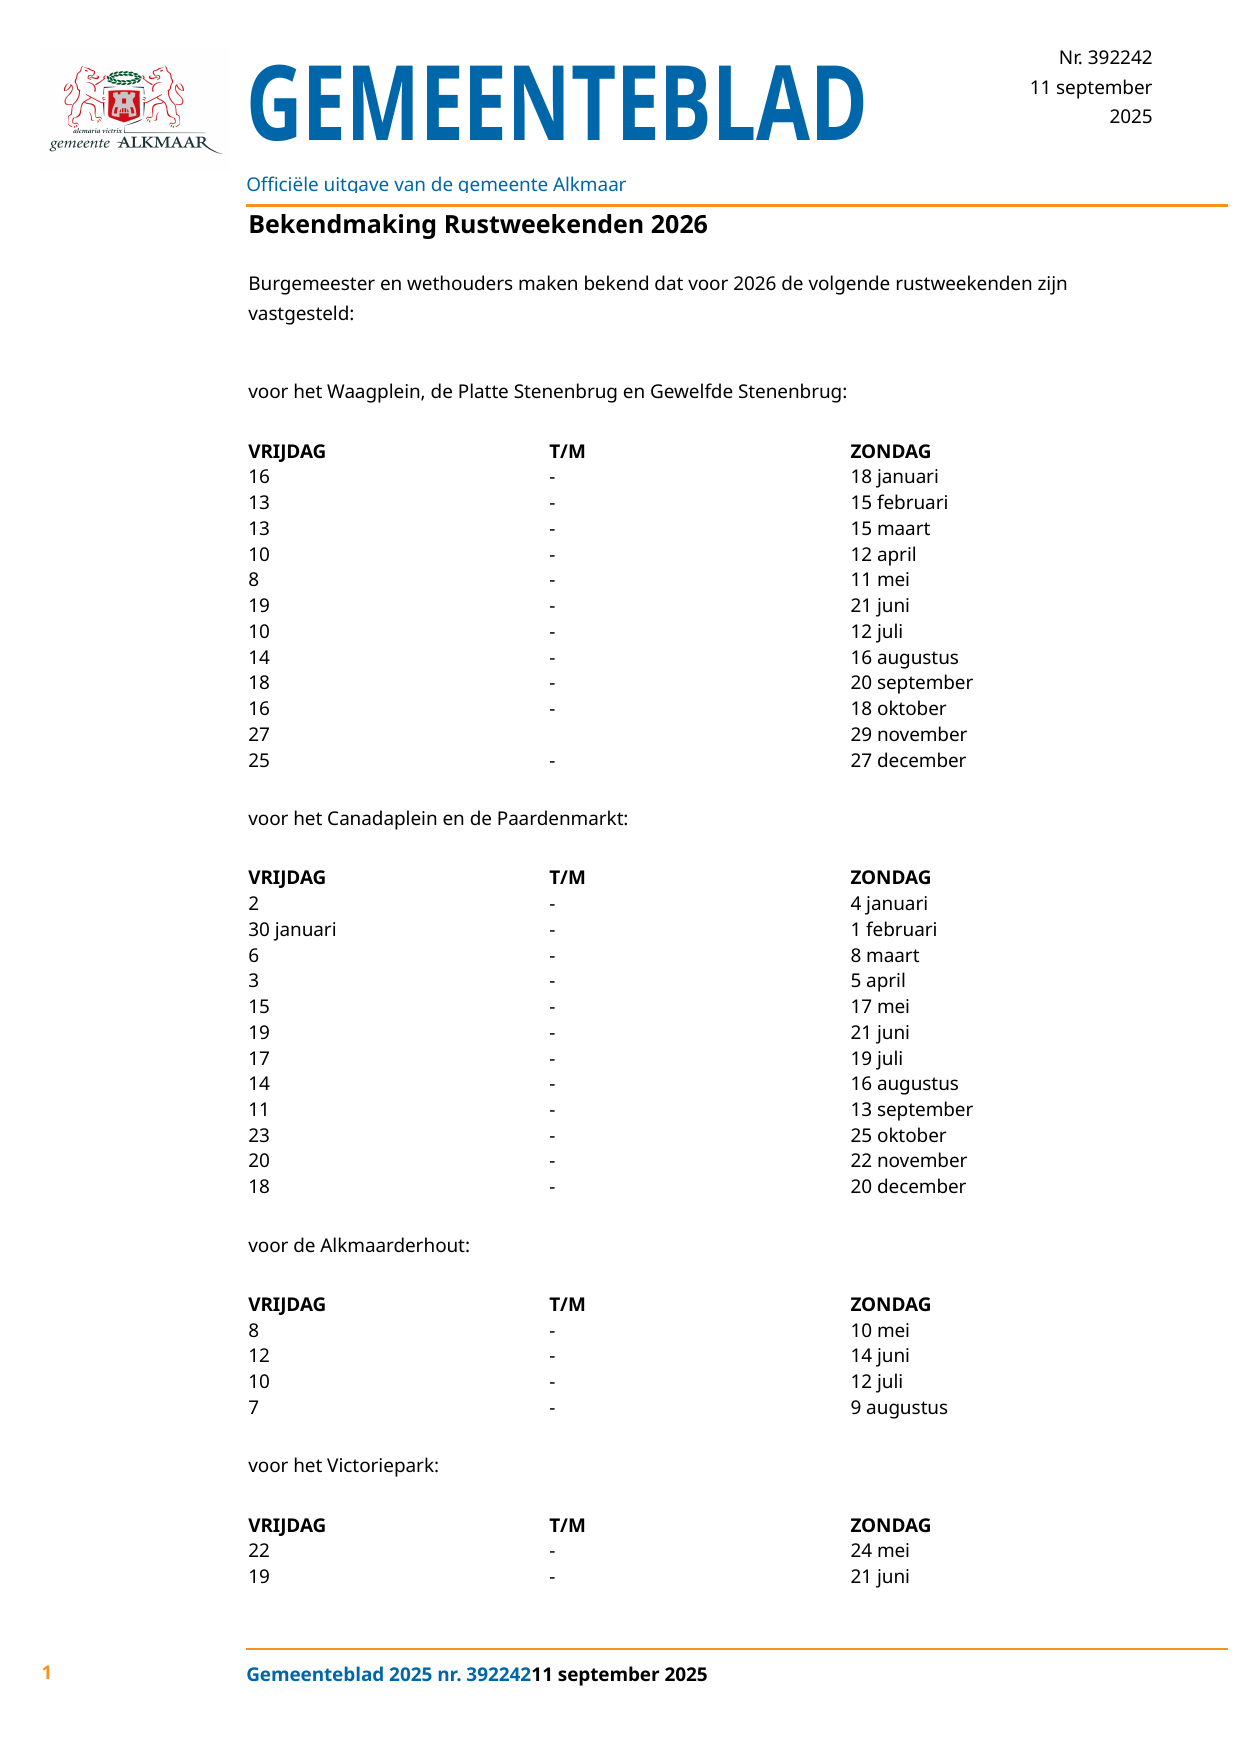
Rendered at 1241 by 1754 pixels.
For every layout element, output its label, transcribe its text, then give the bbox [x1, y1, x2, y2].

table_cell - [549, 1317, 850, 1343]
table_cell 18 januari [850, 464, 1152, 489]
table_cell 1 februari [850, 916, 1152, 942]
table_cell 13 september [850, 1096, 1152, 1122]
table_cell 24 mei [850, 1538, 1152, 1563]
table_cell 16 [248, 695, 549, 721]
table_header T/M [549, 438, 850, 464]
table_cell 27 [248, 721, 549, 747]
table_cell [549, 721, 850, 747]
table_cell - [549, 567, 850, 592]
table_cell - [549, 593, 850, 618]
table_header ZONDAG [850, 865, 1152, 890]
table_cell - [549, 618, 850, 644]
text voor de Alkmaarderhout: [248, 1232, 1152, 1258]
table_cell - [549, 1122, 850, 1148]
table_cell 5 april [850, 968, 1152, 993]
table_cell 20 december [850, 1173, 1152, 1199]
table_cell 15 februari [850, 490, 1152, 515]
table_cell 10 [248, 618, 549, 644]
table_cell 19 [248, 1563, 549, 1589]
table_cell 21 juni [850, 593, 1152, 618]
table_cell - [549, 968, 850, 993]
text Bekendmaking Rustweekenden 2026 [248, 207, 1152, 241]
table_cell 17 mei [850, 993, 1152, 1019]
table_cell - [549, 464, 850, 489]
table_cell 10 [248, 541, 549, 567]
table_cell - [549, 1148, 850, 1173]
table_cell 12 april [850, 541, 1152, 567]
table_cell - [549, 1019, 850, 1045]
table_cell 9 augustus [850, 1394, 1152, 1420]
table_cell - [549, 1538, 850, 1563]
table_cell 10 mei [850, 1317, 1152, 1343]
table_cell 12 juli [850, 1368, 1152, 1394]
table_cell 10 [248, 1368, 549, 1394]
table_header VRIJDAG [248, 438, 549, 464]
table_cell 27 december [850, 747, 1152, 772]
table_cell - [549, 515, 850, 541]
table_cell 20 [248, 1148, 549, 1173]
table_cell - [549, 1563, 850, 1589]
table_cell 29 november [850, 721, 1152, 747]
table_header VRIJDAG [248, 865, 549, 890]
table_cell 3 [248, 968, 549, 993]
table_cell - [549, 993, 850, 1019]
table_cell 4 januari [850, 890, 1152, 916]
table_cell 21 juni [850, 1019, 1152, 1045]
text voor het Victoriepark: [248, 1453, 1152, 1478]
table_header VRIJDAG [248, 1512, 549, 1538]
table_cell 19 juli [850, 1045, 1152, 1070]
table_cell 25 [248, 747, 549, 772]
table_header VRIJDAG [248, 1291, 549, 1317]
text Burgemeester en wethouders maken bekend dat voor 2026 de volgende rustweekenden zijn vastgesteld: [248, 270, 1152, 326]
table_cell 7 [248, 1394, 549, 1420]
table_cell - [549, 916, 850, 942]
picture [41, 47, 231, 172]
table_cell 22 [248, 1538, 549, 1563]
table_cell - [549, 890, 850, 916]
table_header T/M [549, 865, 850, 890]
table_cell - [549, 1343, 850, 1368]
table_cell - [549, 490, 850, 515]
table_cell 12 juli [850, 618, 1152, 644]
table_cell - [549, 942, 850, 967]
table_header T/M [549, 1512, 850, 1538]
table_cell 11 mei [850, 567, 1152, 592]
table_cell - [549, 747, 850, 772]
table_cell 2 [248, 890, 549, 916]
table_cell 17 [248, 1045, 549, 1070]
table_cell 16 augustus [850, 1070, 1152, 1096]
table_cell 22 november [850, 1148, 1152, 1173]
table_cell 15 maart [850, 515, 1152, 541]
table_cell 18 [248, 670, 549, 695]
table_cell - [549, 644, 850, 669]
table_cell - [549, 1394, 850, 1420]
table_cell - [549, 1096, 850, 1122]
table_cell 13 [248, 515, 549, 541]
table_cell 16 augustus [850, 644, 1152, 669]
table_cell 13 [248, 490, 549, 515]
table_cell 8 maart [850, 942, 1152, 967]
table_cell 18 [248, 1173, 549, 1199]
table_header ZONDAG [850, 1512, 1152, 1538]
table_cell 19 [248, 1019, 549, 1045]
table_header ZONDAG [850, 1291, 1152, 1317]
table_cell 30 januari [248, 916, 549, 942]
table_cell 8 [248, 567, 549, 592]
table_cell 8 [248, 1317, 549, 1343]
table_cell 11 [248, 1096, 549, 1122]
table_header T/M [549, 1291, 850, 1317]
table_cell 14 [248, 1070, 549, 1096]
table_cell - [549, 1045, 850, 1070]
table_cell 23 [248, 1122, 549, 1148]
table_cell 25 oktober [850, 1122, 1152, 1148]
table_cell 21 juni [850, 1563, 1152, 1589]
table_cell 15 [248, 993, 549, 1019]
table_cell - [549, 695, 850, 721]
text voor het Waagplein, de Platte Stenenbrug en Gewelfde Stenenbrug: [248, 379, 1152, 404]
table_header ZONDAG [850, 438, 1152, 464]
table_cell 14 juni [850, 1343, 1152, 1368]
table_cell - [549, 541, 850, 567]
table_cell 16 [248, 464, 549, 489]
table_cell - [549, 1173, 850, 1199]
table_cell 14 [248, 644, 549, 669]
table_cell 18 oktober [850, 695, 1152, 721]
table_cell 12 [248, 1343, 549, 1368]
table_cell - [549, 1368, 850, 1394]
table_cell 20 september [850, 670, 1152, 695]
table_cell 6 [248, 942, 549, 967]
table_cell - [549, 1070, 850, 1096]
table_cell 19 [248, 593, 549, 618]
text voor het Canadaplein en de Paardenmarkt: [248, 805, 1152, 831]
table_cell - [549, 670, 850, 695]
